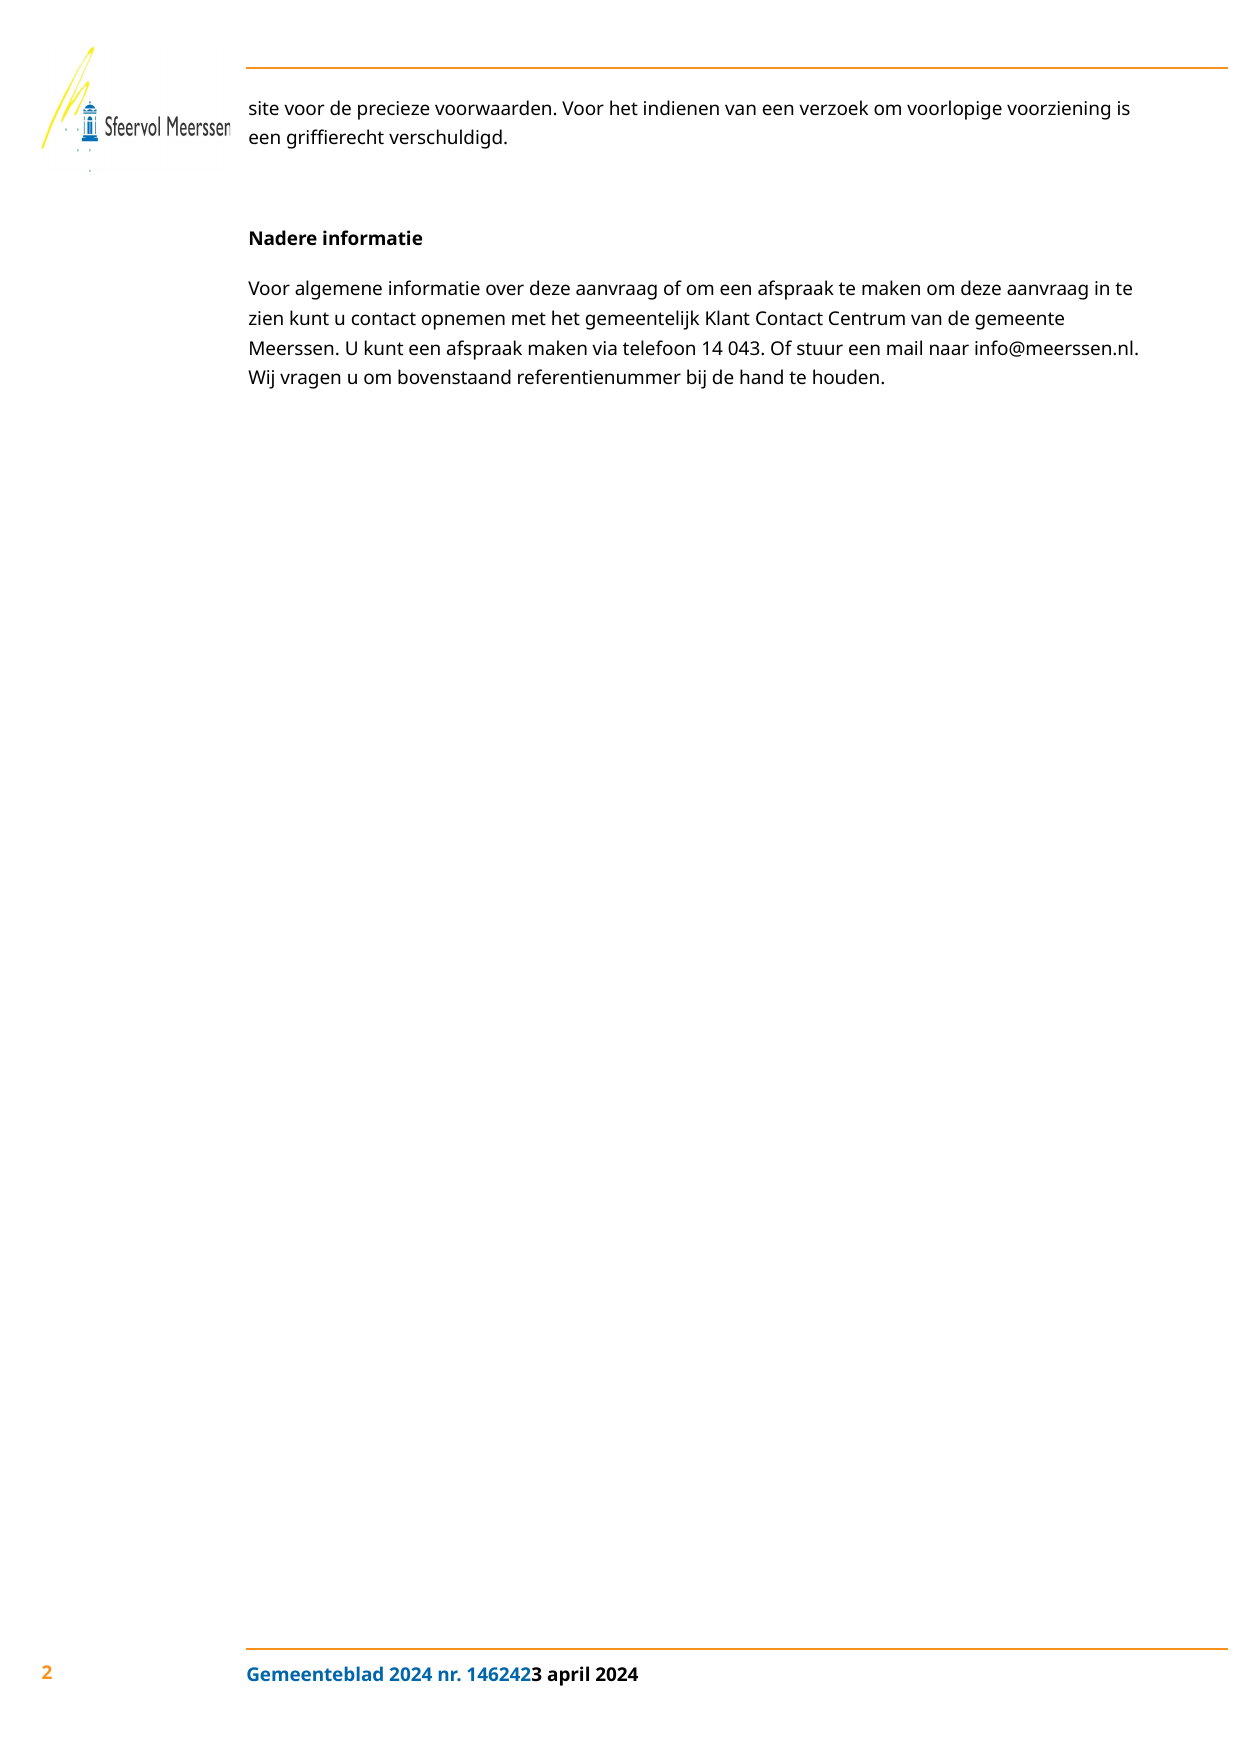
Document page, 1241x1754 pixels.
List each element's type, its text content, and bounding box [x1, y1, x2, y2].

picture [41, 47, 231, 172]
text site voor de precieze voorwaarden. Voor het indienen van een verzoek om voorlopige voorziening is een griffierecht verschuldigd. [248, 95, 1152, 150]
text Nadere informatie [248, 225, 1152, 251]
text Voor algemene informatie over deze aanvraag of om een afspraak te maken om deze aanvraag in te zien kunt u contact opnemen met het gemeentelijk Klant Contact Centrum van de gemeente Meerssen. U kunt een afspraak maken via telefoon 14 043. Of stuur een mail naar info@meerssen.nl. Wij vragen u om bovenstaand referentienummer bij de hand te houden. [248, 276, 1152, 390]
